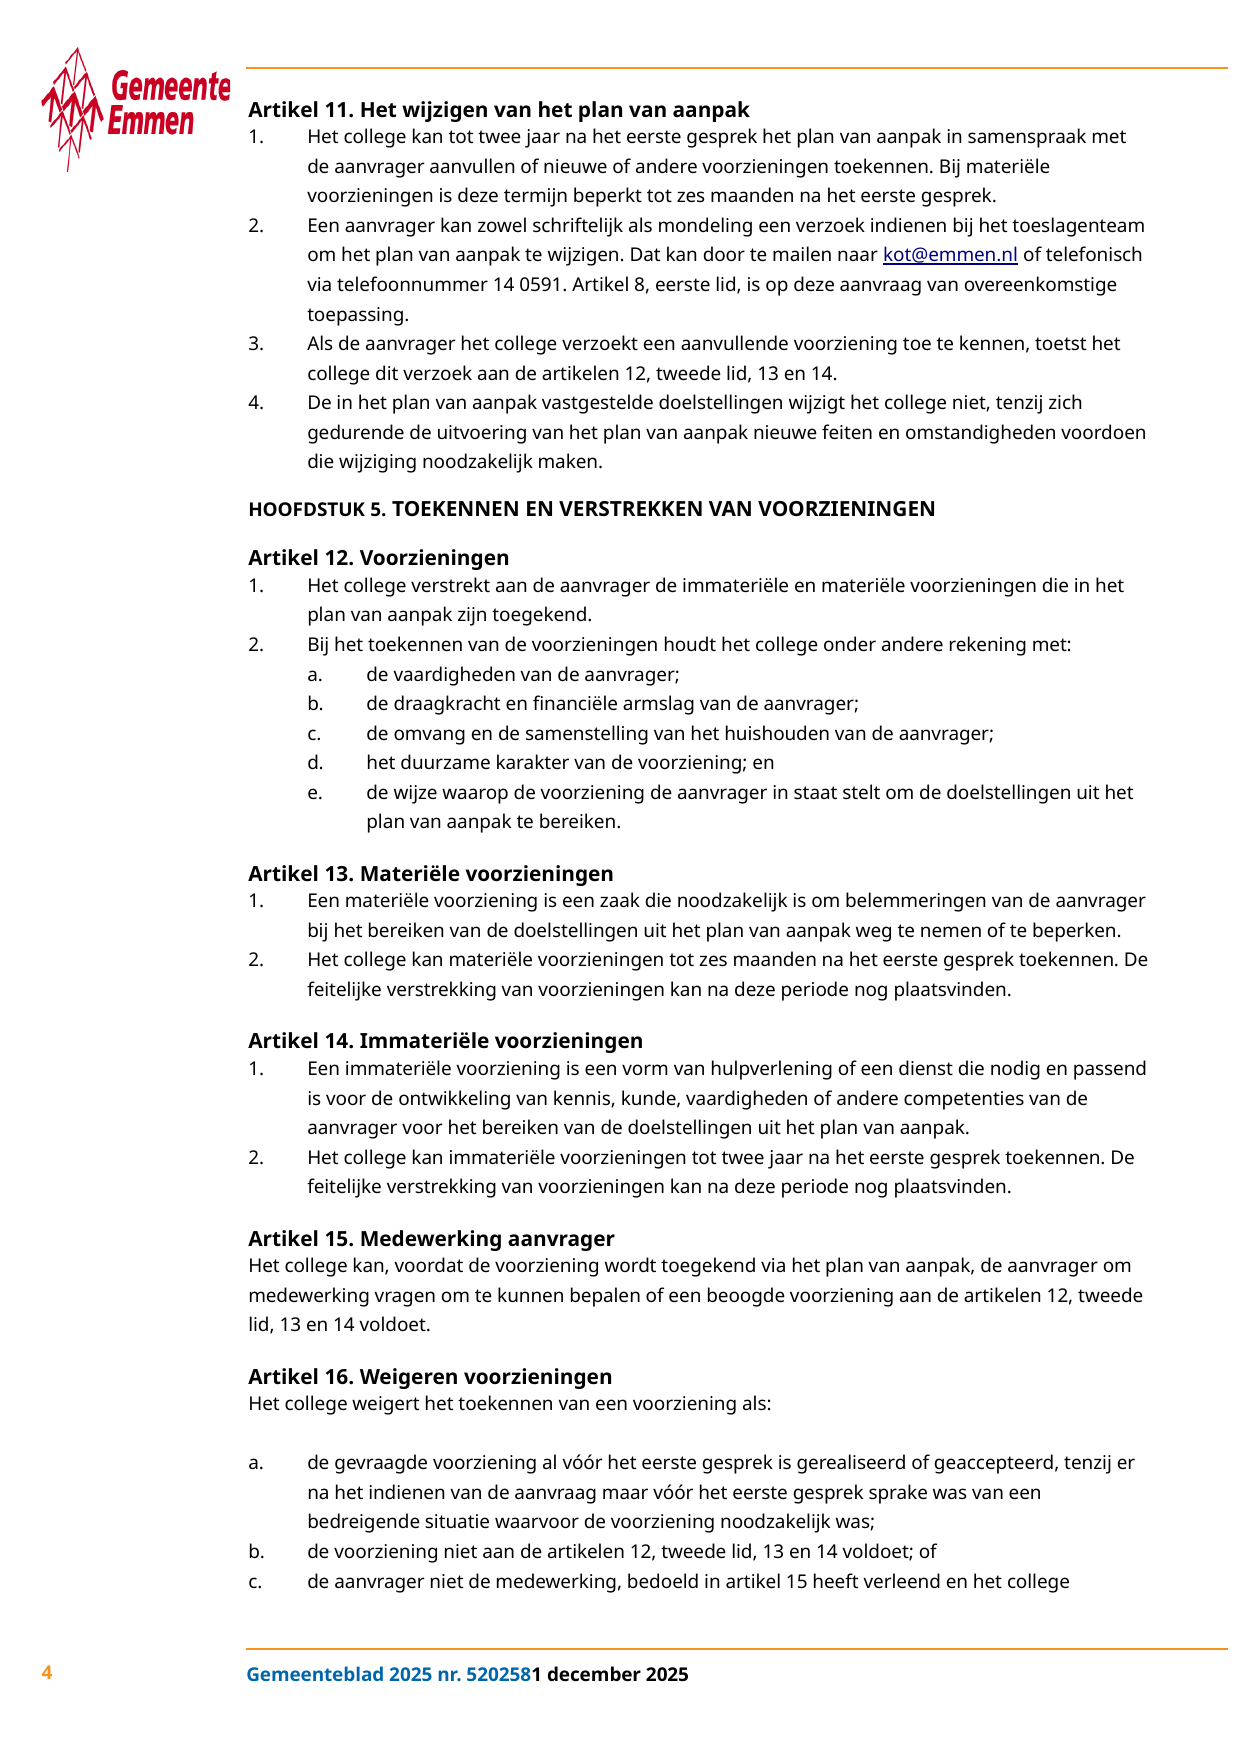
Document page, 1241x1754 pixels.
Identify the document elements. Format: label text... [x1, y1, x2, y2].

text Artikel 11. Het wijzigen van het plan van aanpak [248, 95, 1152, 123]
text Artikel 14. Immateriële voorzieningen [248, 1027, 1152, 1055]
list de aanvrager niet de medewerking, bedoeld in artikel 15 heeft verleend en het college [248, 1568, 1152, 1593]
list de omvang en de samenstelling van het huishouden van de aanvrager; [307, 720, 1152, 746]
list Een immateriële voorziening is een vorm van hulpverlening of een dienst die nodig en passend is voor de ontwikkeling van kennis, kunde, vaardigheden of andere competenties van de aanvrager voor het bereiken van de doelstellingen uit het plan van aanpak. [248, 1055, 1152, 1140]
list Het college kan materiële voorzieningen tot zes maanden na het eerste gesprek toekennen. De feitelijke verstrekking van voorzieningen kan na deze periode nog plaatsvinden. [248, 947, 1152, 1002]
list Een materiële voorziening is een zaak die noodzakelijk is om belemmeringen van de aanvrager bij het bereiken van de doelstellingen uit het plan van aanpak weg te nemen of te beperken. [248, 887, 1152, 943]
list de voorziening niet aan de artikelen 12, tweede lid, 13 en 14 voldoet; of [248, 1538, 1152, 1564]
list de vaardigheden van de aanvrager; [307, 661, 1152, 686]
list het duurzame karakter van de voorziening; en [307, 749, 1152, 775]
list de gevraagde voorziening al vóór het eerste gesprek is gerealiseerd of geaccepteerd, tenzij er na het indienen van de aanvraag maar vóór het eerste gesprek sprake was van een bedreigende situatie waarvoor de voorziening noodzakelijk was; [248, 1449, 1152, 1534]
picture [41, 47, 231, 172]
text Het college kan, voordat de voorziening wordt toegekend via het plan van aanpak, de aanvrager om medewerking vragen om te kunnen bepalen of een beoogde voorziening aan de artikelen 12, tweede lid, 13 en 14 voldoet. [248, 1252, 1152, 1337]
text Het college weigert het toekennen van een voorziening als: [248, 1390, 1152, 1416]
list De in het plan van aanpak vastgestelde doelstellingen wijzigt het college niet, tenzij zich gedurende de uitvoering van het plan van aanpak nieuwe feiten en omstandigheden voordoen die wijziging noodzakelijk maken. [248, 389, 1152, 474]
list Bij het toekennen van de voorzieningen houdt het college onder andere rekening met: [248, 631, 1152, 657]
text Artikel 15. Medewerking aanvrager [248, 1224, 1152, 1252]
list Het college verstrekt aan de aanvrager de immateriële en materiële voorzieningen die in het plan van aanpak zijn toegekend. [248, 572, 1152, 627]
list Als de aanvrager het college verzoekt een aanvullende voorziening toe te kennen, toetst het college dit verzoek aan de artikelen 12, tweede lid, 13 en 14. [248, 330, 1152, 386]
text HOOFDSTUK 5. TOEKENNEN EN VERSTREKKEN VAN VOORZIENINGEN [248, 494, 1152, 523]
text Artikel 13. Materiële voorzieningen [248, 859, 1152, 887]
text Artikel 16. Weigeren voorzieningen [248, 1362, 1152, 1390]
list Een aanvrager kan zowel schriftelijk als mondeling een verzoek indienen bij het toeslagenteam om het plan van aanpak te wijzigen. Dat kan door te mailen naar kot@emmen.nl of telefonisch via telefoonnummer 14 0591. Artikel 8, eerste lid, is op deze aanvraag van overeenkomstige toepassing. [248, 212, 1152, 326]
text Artikel 12. Voorzieningen [248, 543, 1152, 572]
list de wijze waarop de voorziening de aanvrager in staat stelt om de doelstellingen uit het plan van aanpak te bereiken. [307, 779, 1152, 834]
list Het college kan tot twee jaar na het eerste gesprek het plan van aanpak in samenspraak met de aanvrager aanvullen of nieuwe of andere voorzieningen toekennen. Bij materiële voorzieningen is deze termijn beperkt tot zes maanden na het eerste gesprek. [248, 123, 1152, 208]
list Het college kan immateriële voorzieningen tot twee jaar na het eerste gesprek toekennen. De feitelijke verstrekking van voorzieningen kan na deze periode nog plaatsvinden. [248, 1144, 1152, 1199]
list de draagkracht en financiële armslag van de aanvrager; [307, 690, 1152, 716]
